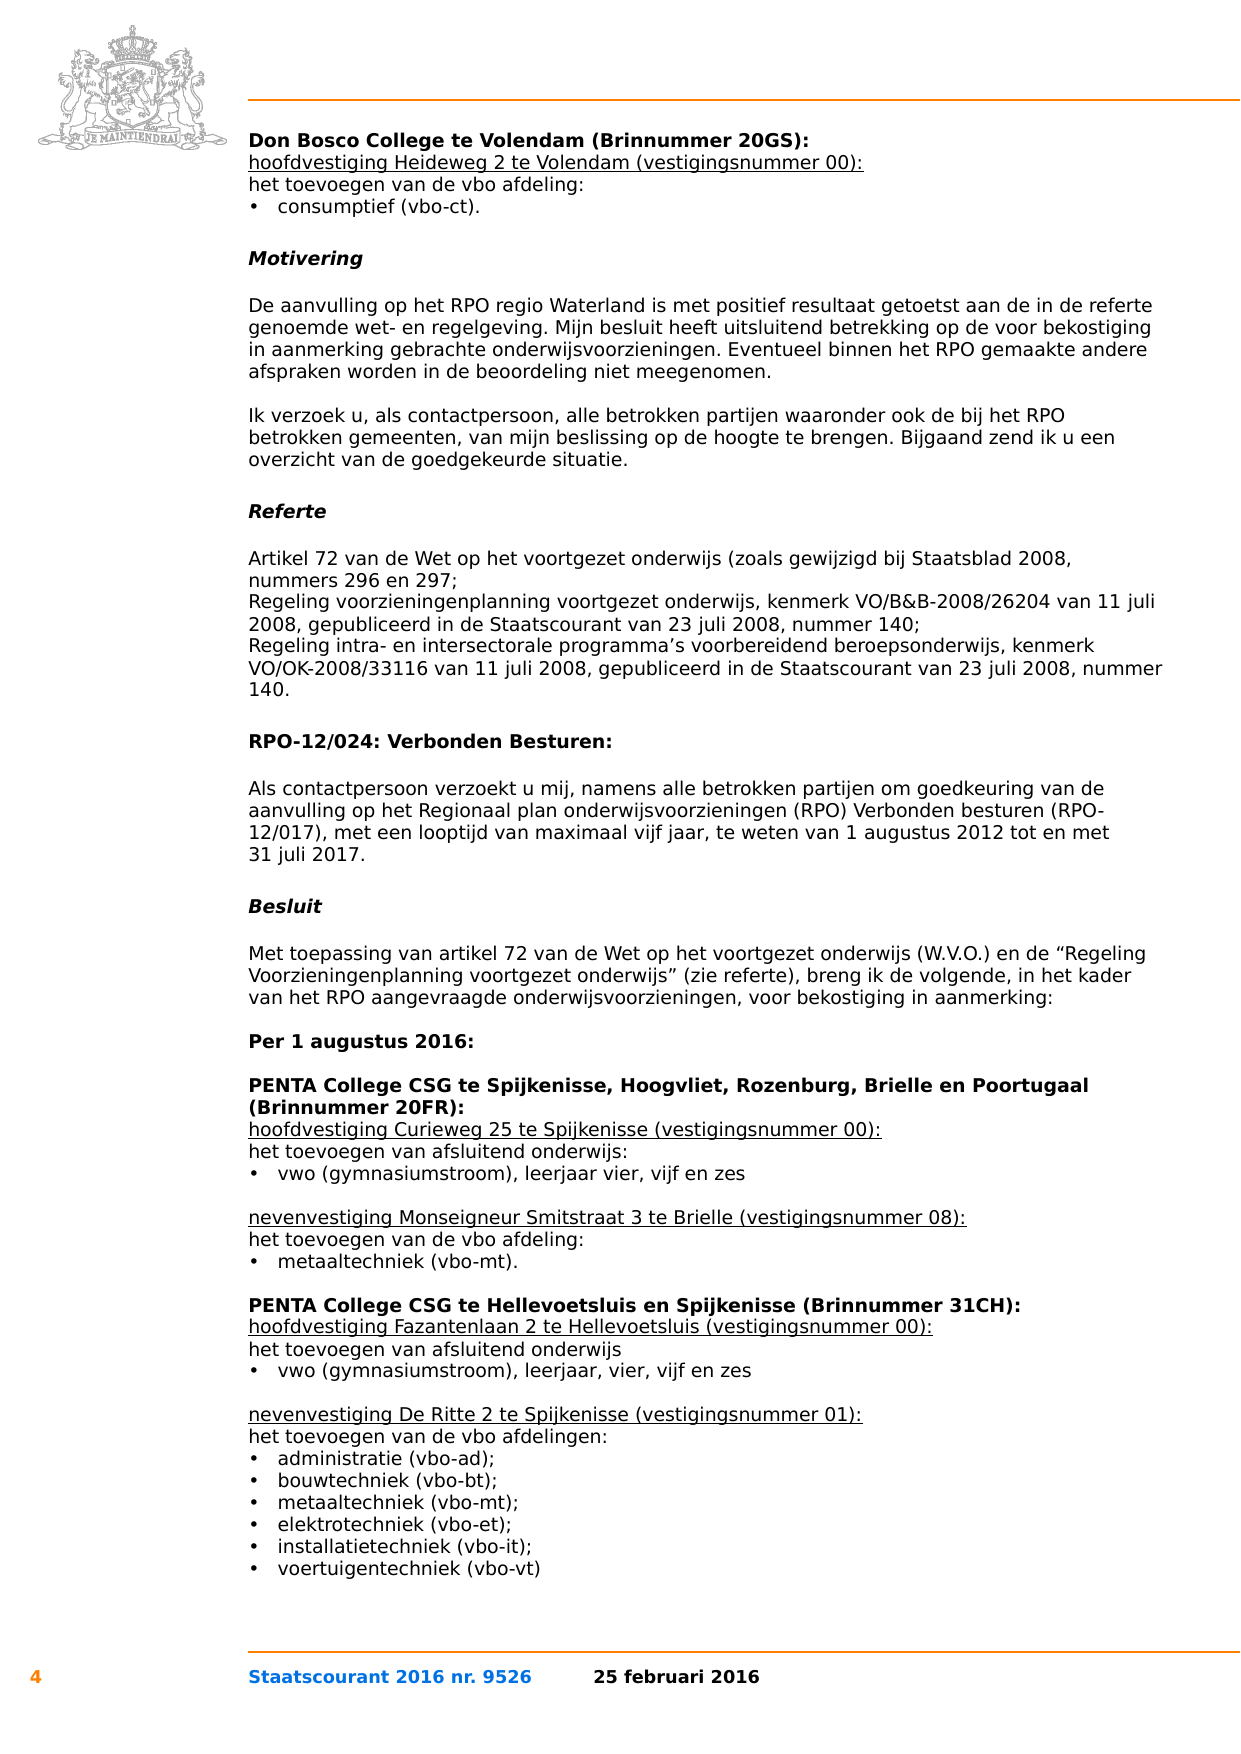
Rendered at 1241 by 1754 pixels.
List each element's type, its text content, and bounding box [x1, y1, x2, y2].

text Regeling voorzieningenplanning voortgezet onderwijs, kenmerk VO/B&B-2008/26204 van 11 juli 2008, gepubliceerd in de Staatscourant van 23 juli 2008, nummer 140; [248, 591, 1163, 635]
text hoofdvestiging Curieweg 25 te Spijkenisse (vestigingsnummer 00): [248, 1119, 1163, 1141]
text PENTA College CSG te Hellevoetsluis en Spijkenisse (Brinnummer 31CH): [248, 1294, 1163, 1316]
text Don Bosco College te Volendam (Brinnummer 20GS): [248, 130, 1163, 152]
text Als contactpersoon verzoekt u mij, namens alle betrokken partijen om goedkeuring van de aanvulling op het Regionaal plan onderwijsvoorzieningen (RPO) Verbonden besturen (RPO-12/017), met een looptijd van maximaal vijf jaar, te weten van 1 augustus 2012 tot en met 31 juli 2017. [248, 778, 1163, 866]
text het toevoegen van de vbo afdelingen: [248, 1426, 1163, 1448]
subtitle Referte [248, 501, 1163, 522]
text Ik verzoek u, als contactpersoon, alle betrokken partijen waaronder ook de bij het RPO betrokken gemeenten, van mijn beslissing op de hoogte te brengen. Bijgaand zend ik u een overzicht van de goedgekeurde situatie. [248, 404, 1163, 471]
text hoofdvestiging Heideweg 2 te Volendam (vestigingsnummer 00): [248, 152, 1163, 174]
text het toevoegen van afsluitend onderwijs: [248, 1141, 1163, 1163]
subtitle RPO-12/024: Verbonden Besturen: [248, 731, 1163, 753]
text het toevoegen van afsluitend onderwijs [248, 1338, 1163, 1360]
text Regeling intra- en intersectorale programma’s voorbereidend beroepsonderwijs, kenmerk VO/OK-2008/33116 van 11 juli 2008, gepubliceerd in de Staatscourant van 23 juli 2008, nummer 140. [248, 635, 1163, 701]
text • bouwtechniek (vbo-bt); [248, 1470, 1163, 1492]
text nevenvestiging Monseigneur Smitstraat 3 te Brielle (vestigingsnummer 08): [248, 1207, 1163, 1229]
text Artikel 72 van de Wet op het voortgezet onderwijs (zoals gewijzigd bij Staatsblad 2008, nummers 296 en 297; [248, 547, 1163, 591]
text • vwo (gymnasiumstroom), leerjaar vier, vijf en zes [248, 1163, 1163, 1185]
text het toevoegen van de vbo afdeling: [248, 1229, 1163, 1251]
text • vwo (gymnasiumstroom), leerjaar, vier, vijf en zes [248, 1360, 1163, 1382]
text • consumptief (vbo-ct). [248, 196, 1163, 218]
text nevenvestiging De Ritte 2 te Spijkenisse (vestigingsnummer 01): [248, 1404, 1163, 1426]
text • elektrotechniek (vbo-et); [248, 1514, 1163, 1536]
text hoofdvestiging Fazantenlaan 2 te Hellevoetsluis (vestigingsnummer 00): [248, 1316, 1163, 1338]
text het toevoegen van de vbo afdeling: [248, 174, 1163, 196]
subtitle Motivering [248, 248, 1163, 270]
text PENTA College CSG te Spijkenisse, Hoogvliet, Rozenburg, Brielle en Poortugaal (Brinnummer 20FR): [248, 1075, 1163, 1119]
text Per 1 augustus 2016: [248, 1031, 1163, 1053]
text • administratie (vbo-ad); [248, 1448, 1163, 1470]
picture [38, 25, 227, 150]
text • installatietechniek (vbo-it); [248, 1536, 1163, 1558]
subtitle Besluit [248, 896, 1163, 918]
text Met toepassing van artikel 72 van de Wet op het voortgezet onderwijs (W.V.O.) en de “Regeling Voorzieningenplanning voortgezet onderwijs” (zie referte), breng ik de volgende, in het kader van het RPO aangevraagde onderwijsvoorzieningen, voor bekostiging in aanmerking: [248, 943, 1163, 1009]
text • metaaltechniek (vbo-mt). [248, 1251, 1163, 1273]
text De aanvulling op het RPO regio Waterland is met positief resultaat getoetst aan de in de referte genoemde wet- en regelgeving. Mijn besluit heeft uitsluitend betrekking op de voor bekostiging in aanmerking gebrachte onderwijsvoorzieningen. Eventueel binnen het RPO gemaakte andere afspraken worden in de beoordeling niet meegenomen. [248, 295, 1163, 383]
text • voertuigentechniek (vbo-vt) [248, 1558, 1163, 1580]
text • metaaltechniek (vbo-mt); [248, 1492, 1163, 1514]
